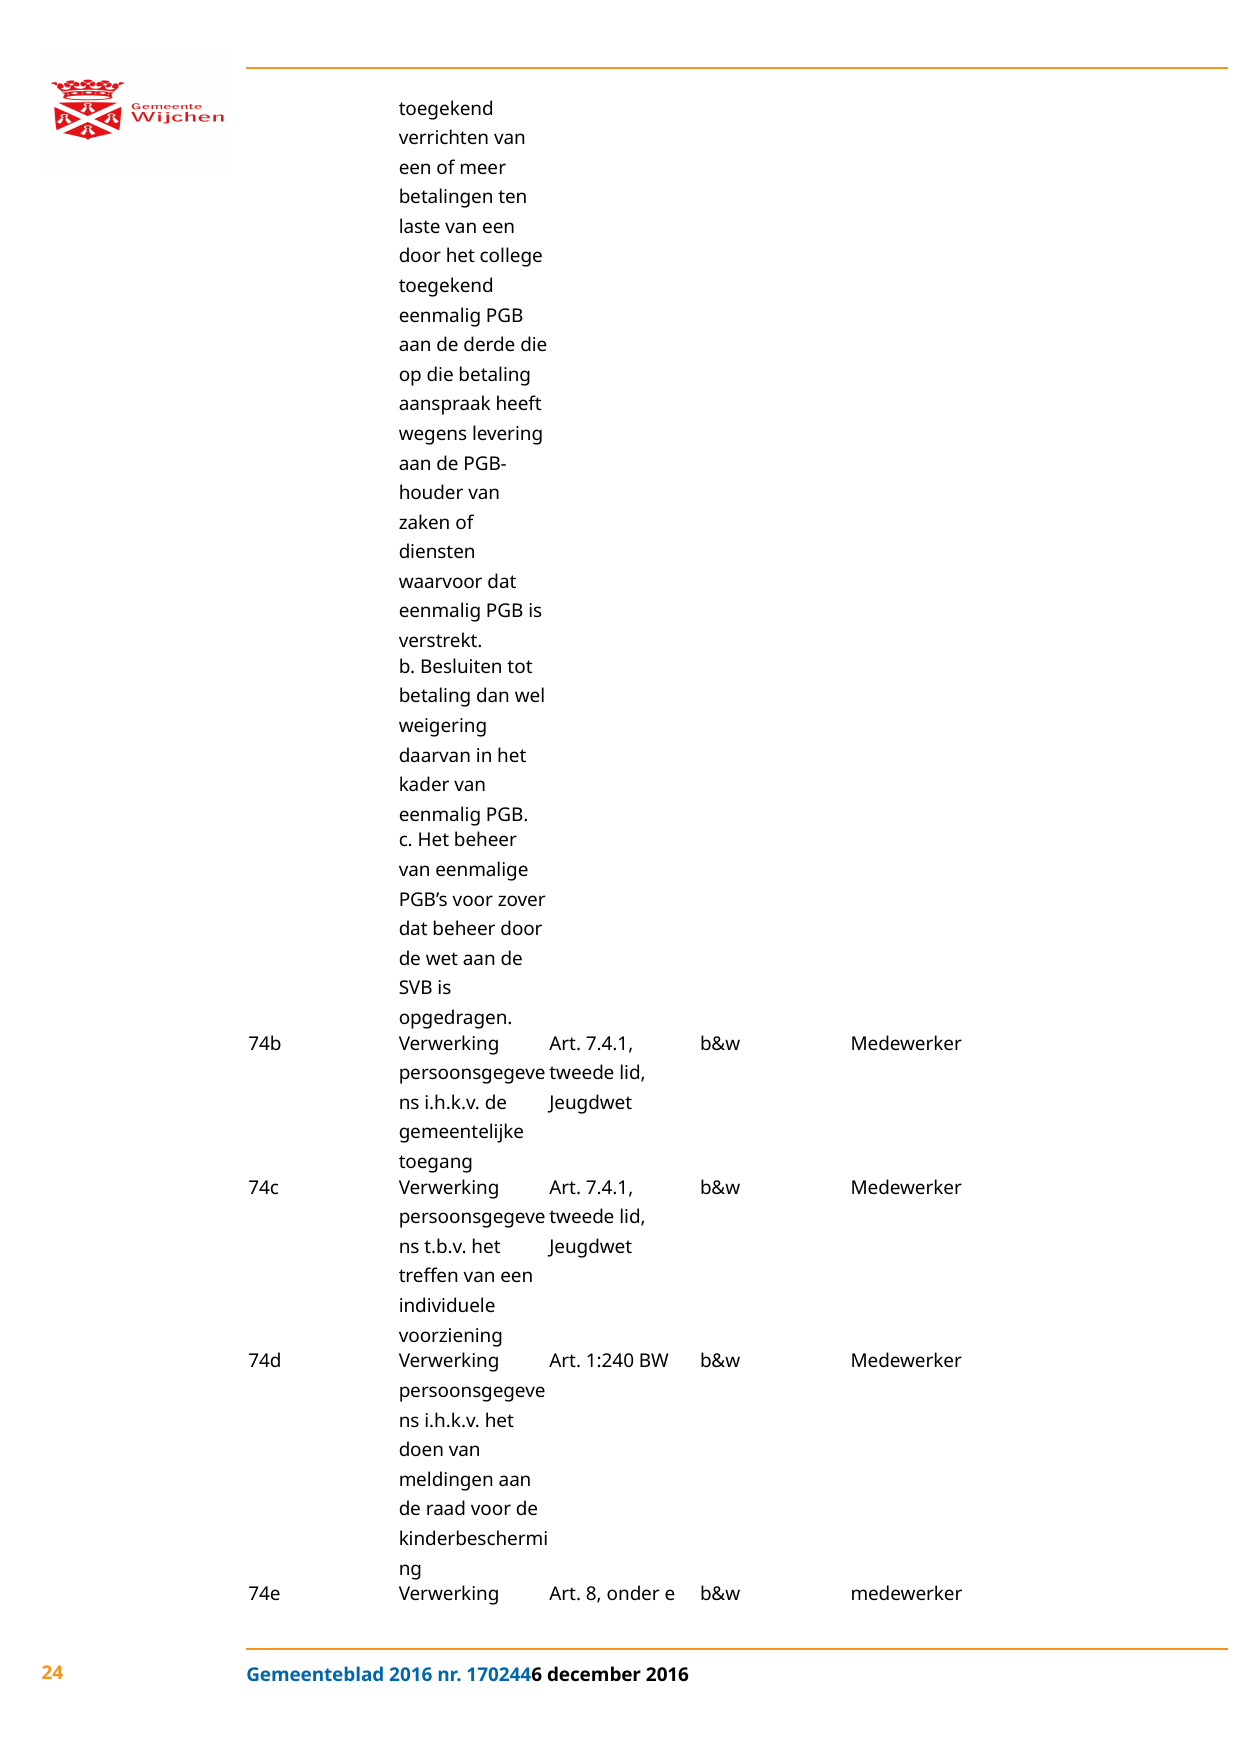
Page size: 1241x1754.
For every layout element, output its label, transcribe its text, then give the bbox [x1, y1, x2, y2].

table_cell Medewerker [850, 1348, 1001, 1580]
table_cell [549, 653, 700, 827]
table_cell [248, 827, 398, 1030]
picture [41, 47, 231, 172]
table_cell Art. 7.4.1, tweede lid, Jeugdwet [549, 1174, 700, 1348]
table_cell [850, 95, 1001, 653]
table_cell b&w [700, 1580, 850, 1606]
table_cell [1001, 827, 1152, 1030]
table_cell medewerker [850, 1580, 1001, 1606]
table_cell [700, 827, 850, 1030]
table_cell toegekend verrichten van een of meer betalingen ten laste van een door het college toegekend eenmalig PGB aan de derde die op die betaling aanspraak heeft wegens levering aan de PGB-houder van zaken of diensten waarvoor dat eenmalig PGB is verstrekt. [399, 95, 549, 653]
table_cell [850, 827, 1001, 1030]
table_cell 74e [248, 1580, 398, 1606]
table_cell [1001, 1030, 1152, 1174]
table_cell Art. 7.4.1, tweede lid, Jeugdwet [549, 1030, 700, 1174]
table_cell 74b [248, 1030, 398, 1174]
table_cell Verwerking persoonsgegevens t.b.v. het treffen van een individuele voorziening [399, 1174, 549, 1348]
table_cell 74c [248, 1174, 398, 1348]
table_cell Art. 8, onder e [549, 1580, 700, 1606]
table_cell [1001, 1348, 1152, 1580]
table_cell [248, 653, 398, 827]
table_cell 74d [248, 1348, 398, 1580]
table_cell [1001, 653, 1152, 827]
table_cell Verwerking persoonsgegevens i.h.k.v. de gemeentelijke toegang [399, 1030, 549, 1174]
table_cell b. Besluiten tot betaling dan wel weigering daarvan in het kader van eenmalig PGB. [399, 653, 549, 827]
table_cell b&w [700, 1348, 850, 1580]
table_cell [549, 827, 700, 1030]
table_cell Medewerker [850, 1174, 1001, 1348]
table_cell [1001, 1580, 1152, 1606]
table_cell Art. 1:240 BW [549, 1348, 700, 1580]
table_cell Medewerker [850, 1030, 1001, 1174]
table_cell [1001, 1174, 1152, 1348]
table_cell c. Het beheer van eenmalige PGB’s voor zover dat beheer door de wet aan de SVB is opgedragen. [399, 827, 549, 1030]
table_cell [549, 95, 700, 653]
table_cell [700, 653, 850, 827]
table_cell [248, 95, 398, 653]
table_cell Verwerking persoonsgegevens i.h.k.v. het doen van meldingen aan de raad voor de kinderbescherming [399, 1348, 549, 1580]
table_cell [1001, 95, 1152, 653]
table_cell [850, 653, 1001, 827]
table_cell [700, 95, 850, 653]
table_cell Verwerking [399, 1580, 549, 1606]
table_cell b&w [700, 1174, 850, 1348]
table_cell b&w [700, 1030, 850, 1174]
